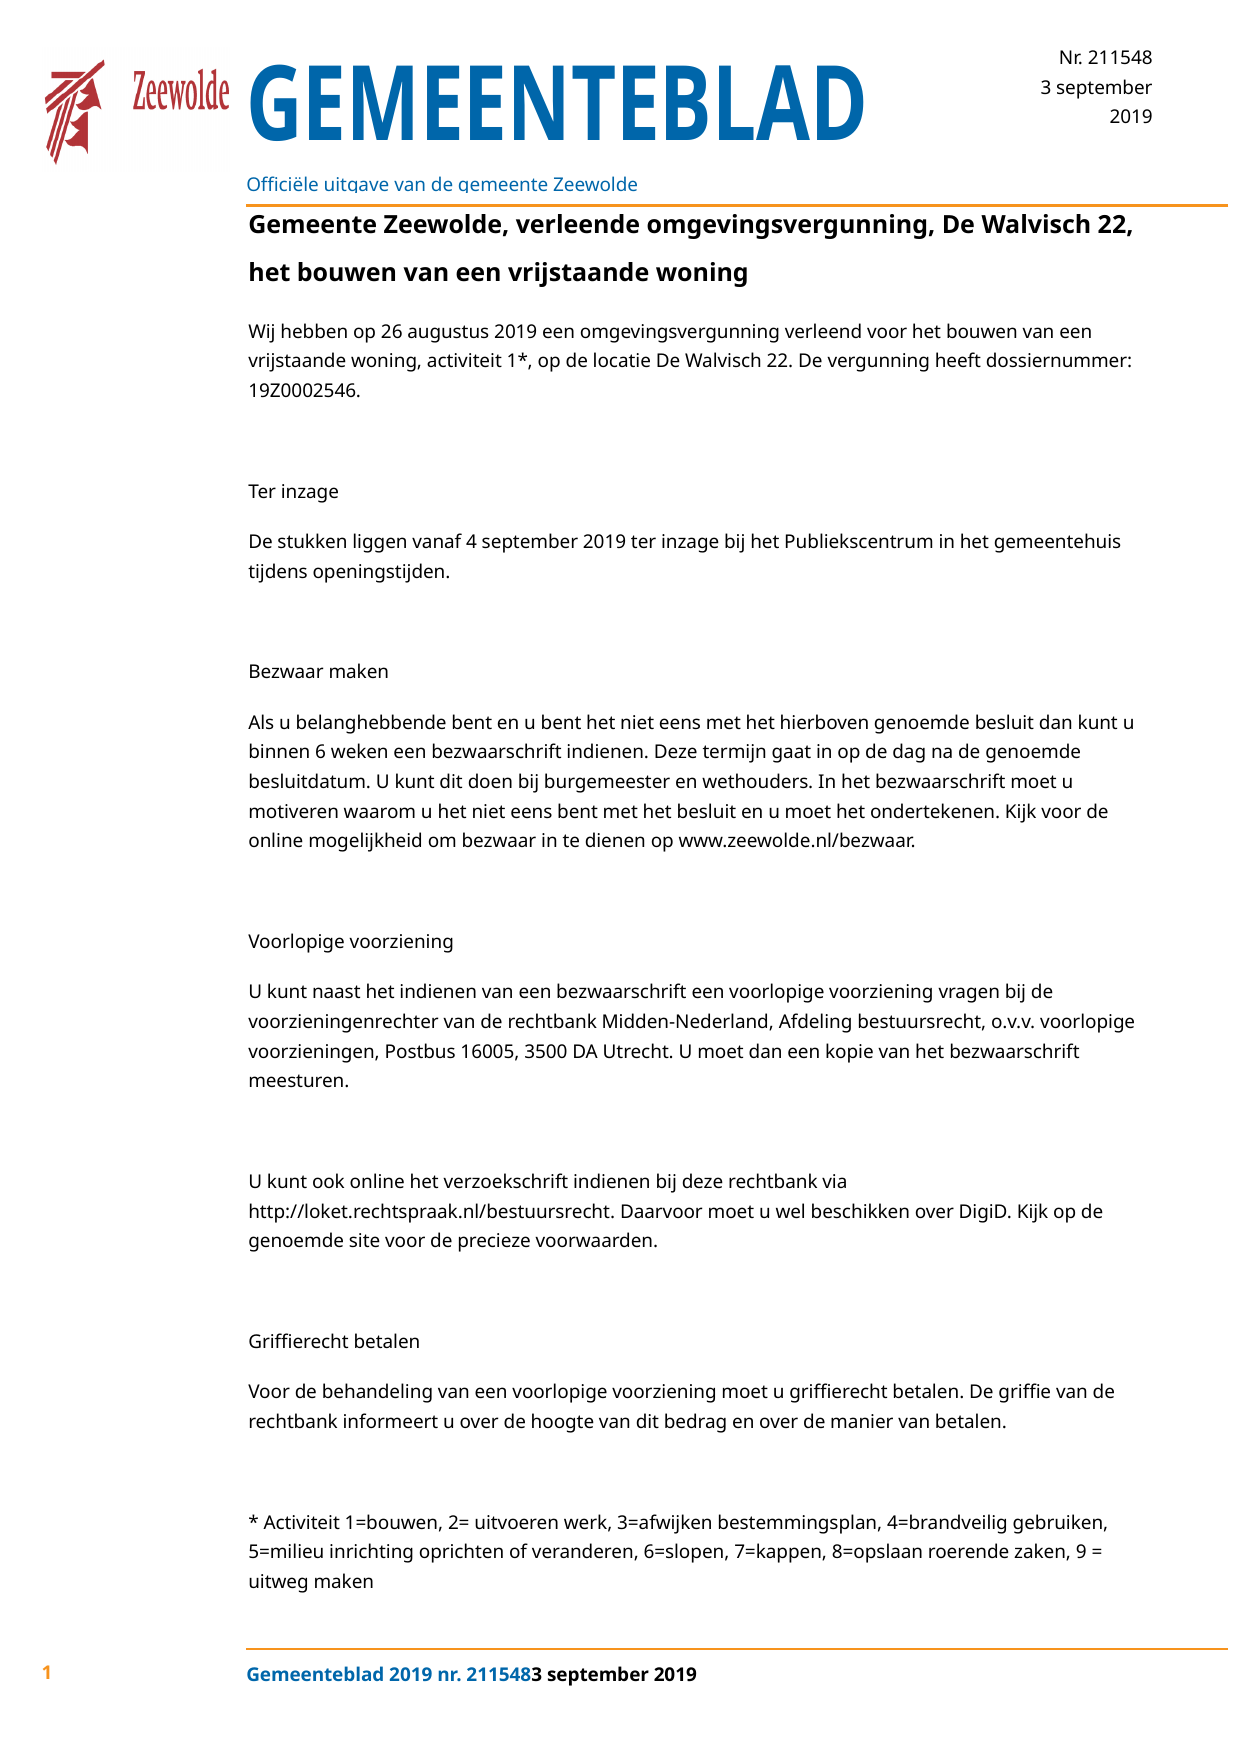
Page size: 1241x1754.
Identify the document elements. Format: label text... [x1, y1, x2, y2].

text U kunt ook online het verzoekschrift indienen bij deze rechtbank via http://loket.rechtspraak.nl/bestuursrecht. Daarvoor moet u wel beschikken over DigiD. Kijk op de genoemde site voor de precieze voorwaarden. [248, 1168, 1152, 1253]
text Als u belanghebbende bent en u bent het niet eens met het hierboven genoemde besluit dan kunt u binnen 6 weken een bezwaarschrift indienen. Deze termijn gaat in op de dag na de genoemde besluitdatum. U kunt dit doen bij burgemeester en wethouders. In het bezwaarschrift moet u motiveren waarom u het niet eens bent met het besluit en u moet het ondertekenen. Kijk voor de online mogelijkheid om bezwaar in te dienen op www.zeewolde.nl/bezwaar. [248, 709, 1152, 853]
text * Activiteit 1=bouwen, 2= uitvoeren werk, 3=afwijken bestemmingsplan, 4=brandveilig gebruiken, 5=milieu inrichting oprichten of veranderen, 6=slopen, 7=kappen, 8=opslaan roerende zaken, 9 = uitweg maken [248, 1509, 1152, 1594]
text U kunt naast het indienen van een bezwaarschrift een voorlopige voorziening vragen bij de voorzieningenrechter van de rechtbank Midden-Nederland, Afdeling bestuursrecht, o.v.v. voorlopige voorzieningen, Postbus 16005, 3500 DA Utrecht. U moet dan een kopie van het bezwaarschrift meesturen. [248, 979, 1152, 1093]
text De stukken liggen vanaf 4 september 2019 ter inzage bij het Publiekscentrum in het gemeentehuis tijdens openingstijden. [248, 528, 1152, 584]
text Wij hebben op 26 augustus 2019 een omgevingsvergunning verleend voor het bouwen van een vrijstaande woning, activiteit 1*, op de locatie De Walvisch 22. De vergunning heeft dossiernummer: 19Z0002546. [248, 318, 1152, 403]
text Ter inzage [248, 478, 1152, 504]
text Voorlopige voorziening [248, 928, 1152, 954]
text Gemeente Zeewolde, verleende omgevingsvergunning, De Walvisch 22, het bouwen van een vrijstaande woning [248, 207, 1152, 288]
picture [41, 47, 231, 172]
text Griffierecht betalen [248, 1328, 1152, 1354]
text Voor de behandeling van een voorlopige voorziening moet u griffierecht betalen. De griffie van de rechtbank informeert u over de hoogte van dit bedrag en over de manier van betalen. [248, 1379, 1152, 1434]
text Bezwaar maken [248, 659, 1152, 684]
